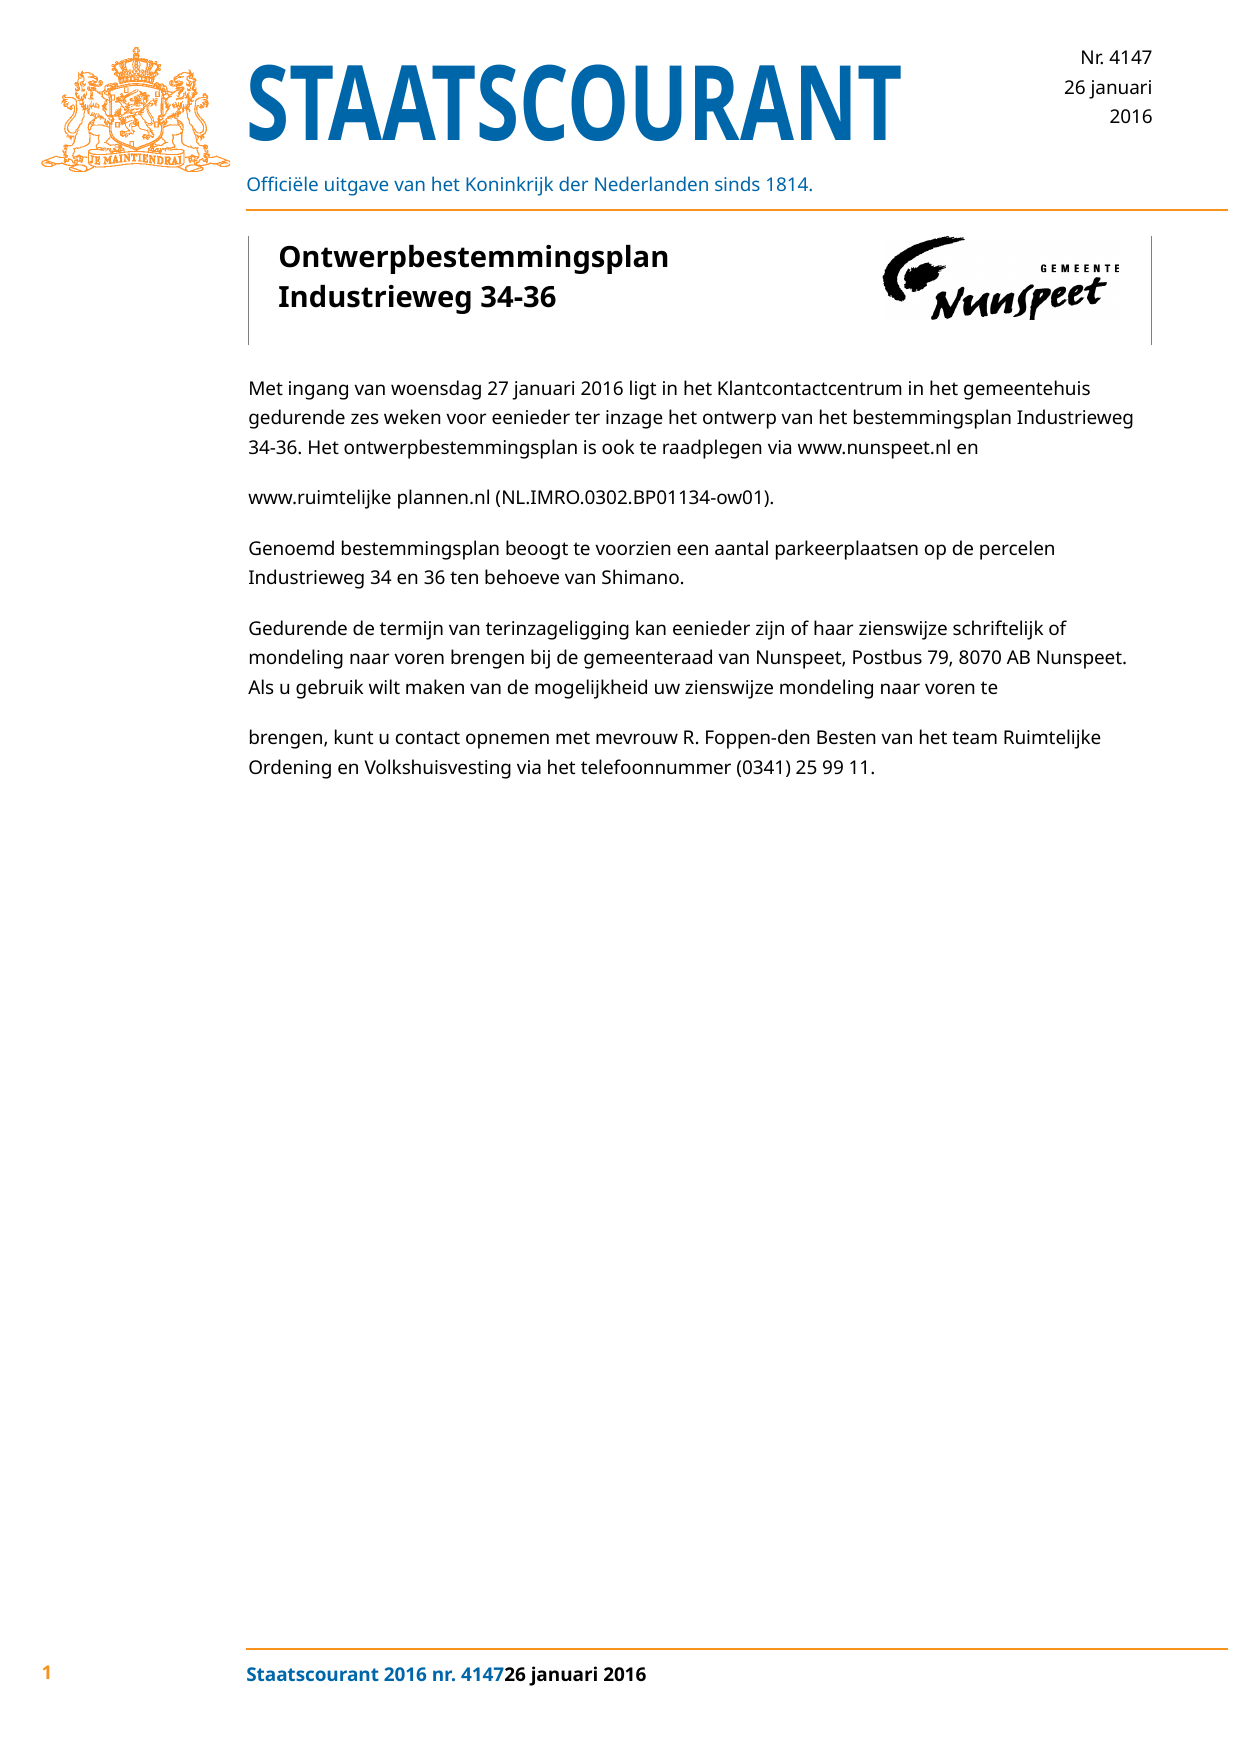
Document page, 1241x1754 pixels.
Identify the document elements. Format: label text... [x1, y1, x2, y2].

table_header [850, 320, 1151, 345]
text Met ingang van woensdag 27 januari 2016 ligt in het Klantcontactcentrum in het gemeentehuis gedurende zes weken voor eenieder ter inzage het ontwerp van het bestemmingsplan Industrieweg 34-36. Het ontwerpbestemmingsplan is ook te raadplegen via www.nunspeet.nl en [248, 375, 1152, 459]
text brengen, kunt u contact opnemen met mevrouw R. Foppen-den Besten van het team Ruimtelijke Ordening en Volkshuisvesting via het telefoonnummer (0341) 25 99 11. [248, 724, 1152, 779]
table_header [1119, 236, 1151, 319]
picture [882, 236, 1119, 320]
table_header Ontwerpbestemmingsplan Industrieweg 34-36 [249, 236, 850, 345]
text www.ruimtelijke plannen.nl (NL.IMRO.0302.BP01134-ow01). [248, 484, 1152, 510]
table_header [850, 236, 882, 319]
picture [41, 47, 231, 172]
text Gedurende de termijn van terinzageligging kan eenieder zijn of haar zienswijze schriftelijk of mondeling naar voren brengen bij de gemeenteraad van Nunspeet, Postbus 79, 8070 AB Nunspeet. Als u gebruik wilt maken van de mogelijkheid uw zienswijze mondeling naar voren te [248, 615, 1152, 699]
text Genoemd bestemmingsplan beoogt te voorzien een aantal parkeerplaatsen op de percelen Industrieweg 34 en 36 ten behoeve van Shimano. [248, 535, 1152, 590]
